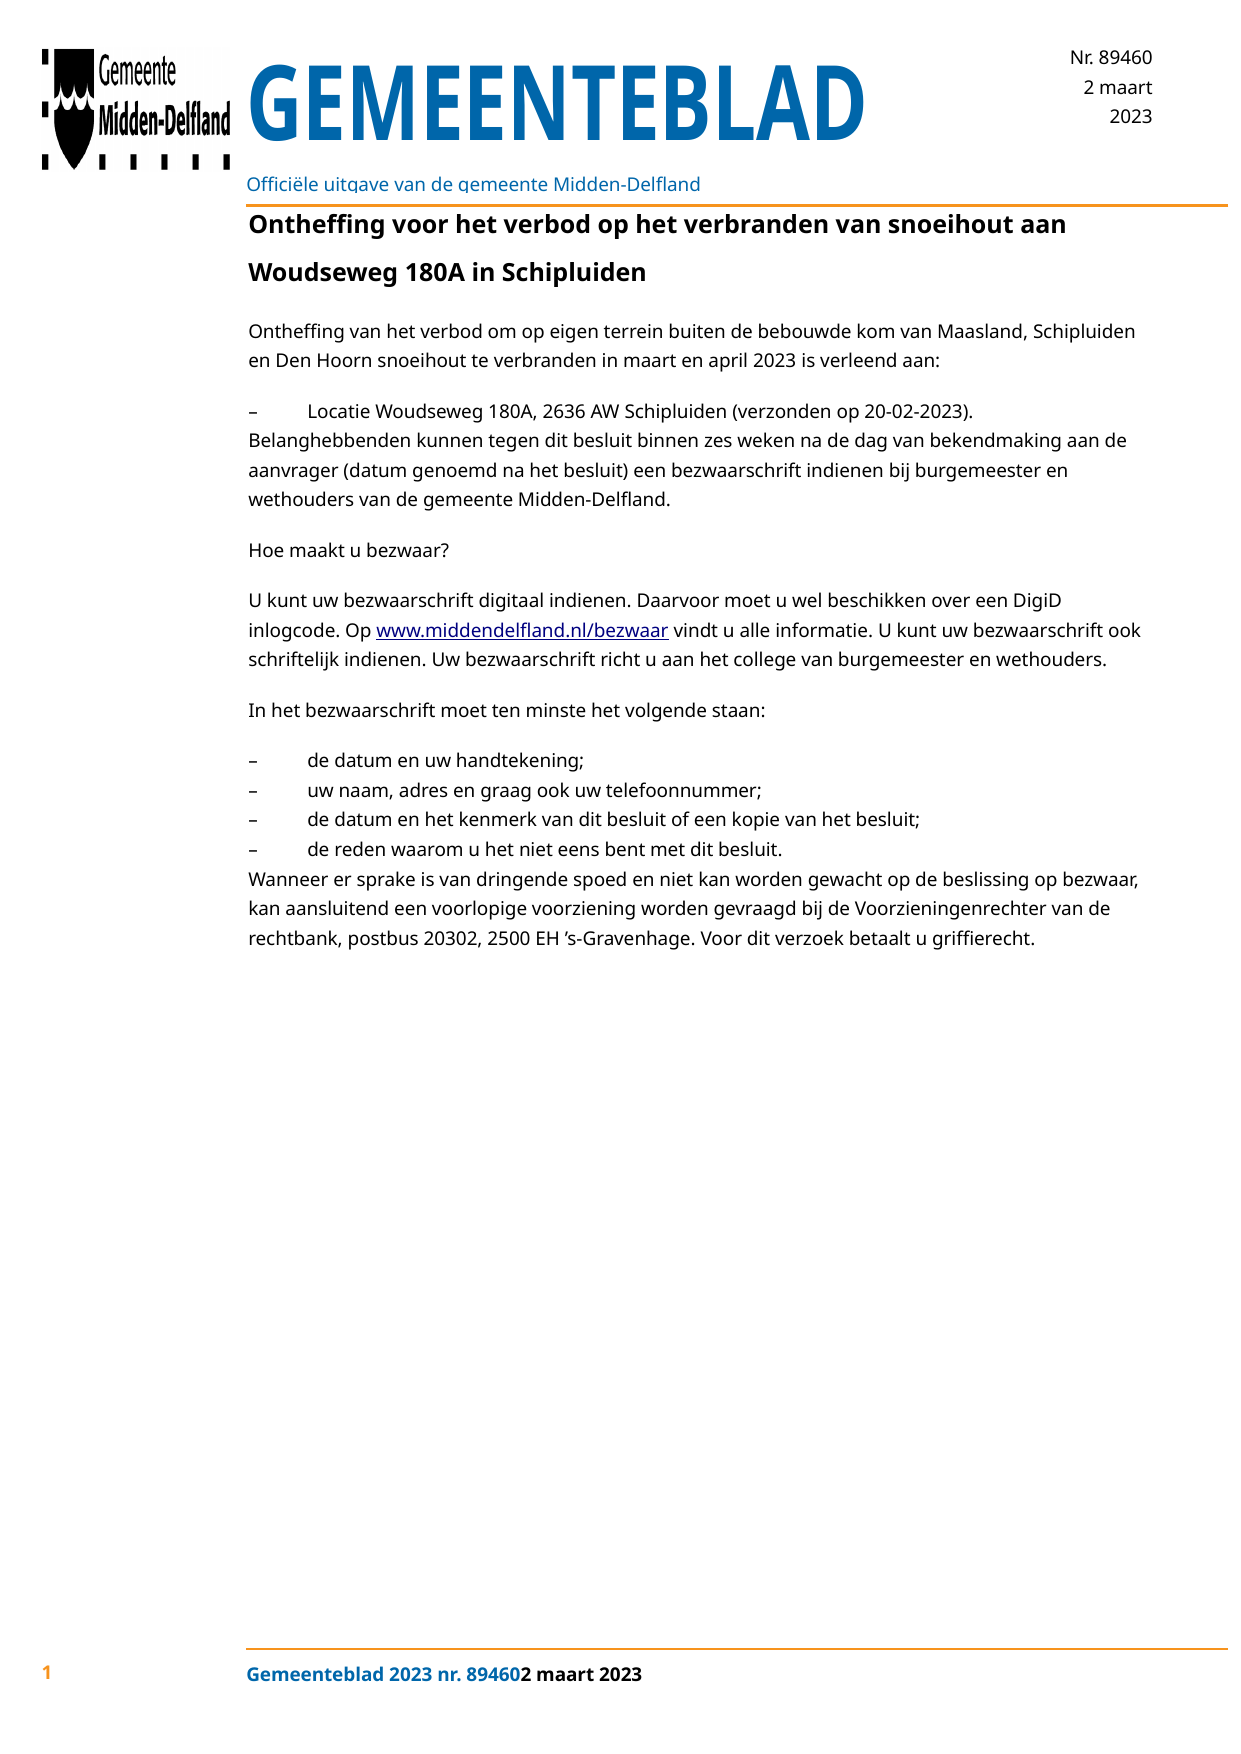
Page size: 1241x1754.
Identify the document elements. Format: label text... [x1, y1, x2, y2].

text ​Wanneer er sprake is van dringende spoed en niet kan worden gewacht op de beslissing op bezwaar, kan aansluitend een voorlopige voorziening worden gevraagd bij de Voorzieningenrechter van de rechtbank, postbus 20302, 2500 EH ’s-Gravenhage. Voor dit verzoek betaalt u griffierecht. [248, 866, 1152, 951]
text Ontheffing van het verbod om op eigen terrein buiten de bebouwde kom van Maasland, Schipluiden en Den Hoorn snoeihout te verbranden in maart en april 2023 is verleend aan: [248, 318, 1152, 373]
text U kunt uw bezwaarschrift digitaal indienen. Daarvoor moet u wel beschikken over een DigiD inlogcode. Op www.middendelfland.nl/bezwaar vindt u alle informatie. U kunt uw bezwaarschrift ook schriftelijk indienen. Uw bezwaarschrift richt u aan het college van burgemeester en wethouders. [248, 587, 1152, 672]
picture [41, 47, 231, 172]
list de datum en het kenmerk van dit besluit of een kopie van het besluit; [248, 807, 1152, 832]
list de datum en uw handtekening; [248, 747, 1152, 773]
list de reden waarom u het niet eens bent met dit besluit. [248, 836, 1152, 862]
text Ontheffing voor het verbod op het verbranden van snoeihout aan Woudseweg 180A in Schipluiden [248, 207, 1152, 288]
text In het bezwaarschrift moet ten minste het volgende staan: [248, 697, 1152, 723]
list Locatie Woudseweg 180A, 2636 AW Schipluiden (verzonden op 20-02-2023). [248, 398, 1152, 424]
list uw naam, adres en graag ook uw telefoonnummer; [248, 777, 1152, 803]
text Belanghebbenden kunnen tegen dit besluit binnen zes weken na de dag van bekendmaking aan de aanvrager (datum genoemd na het besluit) een bezwaarschrift indienen bij burgemeester en wethouders van de gemeente Midden-Delfland. [248, 427, 1152, 512]
text Hoe maakt u bezwaar? [248, 537, 1152, 563]
